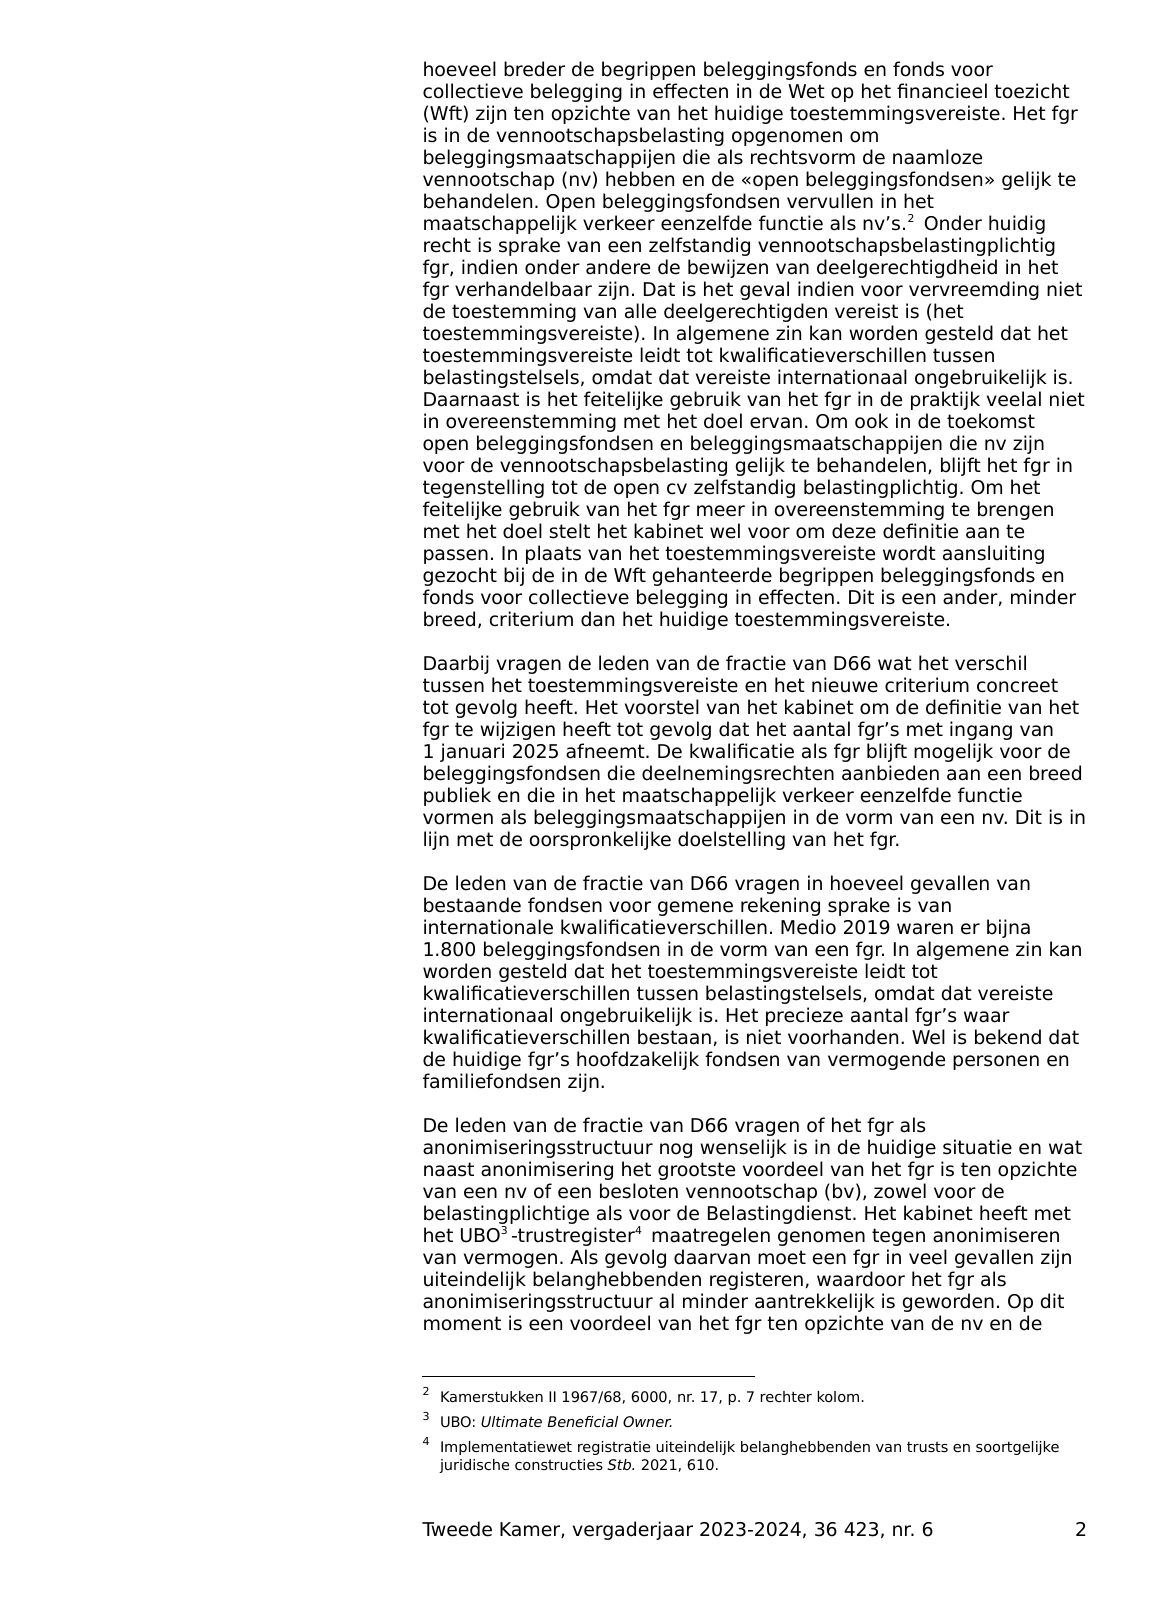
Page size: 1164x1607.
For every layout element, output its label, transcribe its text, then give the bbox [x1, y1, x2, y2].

text De leden van de fractie van D66 vragen in hoeveel gevallen van bestaande fondsen voor gemene rekening sprake is van internationale kwalificatieverschillen. Medio 2019 waren er bijna 1.800 beleggingsfondsen in de vorm van een fgr. In algemene zin kan worden gesteld dat het toestemmingsvereiste leidt tot kwalificatieverschillen tussen belastingstelsels, omdat dat vereiste internationaal ongebruikelijk is. Het precieze aantal fgr’s waar kwalificatieverschillen bestaan, is niet voorhanden. Wel is bekend dat de huidige fgr’s hoofdzakelijk fondsen van vermogende personen en familiefondsen zijn. [422, 873, 1087, 1092]
text Implementatiewet registratie uiteindelijk belanghebbenden van trusts en soortgelijke juridische constructies Stb. 2021, 610. [422, 1435, 1087, 1474]
text UBO: Ultimate Beneficial Owner. [422, 1410, 1087, 1432]
text hoeveel breder de begrippen beleggingsfonds en fonds voor collectieve belegging in effecten in de Wet op het financieel toezicht (Wft) zijn ten opzichte van het huidige toestemmingsvereiste. Het fgr is in de vennootschapsbelasting opgenomen om beleggingsmaatschappijen die als rechtsvorm de naamloze vennootschap (nv) hebben en de «open beleggingsfondsen» gelijk te behandelen. Open beleggingsfondsen vervullen in het maatschappelijk verkeer eenzelfde functie als nv’s. Onder huidig recht is sprake van een zelfstandig vennootschapsbelastingplichtig fgr, indien onder andere de bewijzen van deelgerechtigdheid in het fgr verhandelbaar zijn. Dat is het geval indien voor vervreemding niet de toestemming van alle deelgerechtigden vereist is (het toestemmingsvereiste). In algemene zin kan worden gesteld dat het toestemmingsvereiste leidt tot kwalificatieverschillen tussen belastingstelsels, omdat dat vereiste internationaal ongebruikelijk is. Daarnaast is het feitelijke gebruik van het fgr in de praktijk veelal niet in overeenstemming met het doel ervan. Om ook in de toekomst open beleggingsfondsen en beleggingsmaatschappijen die nv zijn voor de vennootschapsbelasting gelijk te behandelen, blijft het fgr in tegenstelling tot de open cv zelfstandig belastingplichtig. Om het feitelijke gebruik van het fgr meer in overeenstemming te brengen met het doel stelt het kabinet wel voor om deze definitie aan te passen. In plaats van het toestemmingsvereiste wordt aansluiting gezocht bij de in de Wft gehanteerde begrippen beleggingsfonds en fonds voor collectieve belegging in effecten. Dit is een ander, minder breed, criterium dan het huidige toestemmingsvereiste. [422, 59, 1087, 631]
text Kamerstukken II 1967/68, 6000, nr. 17, p. 7 rechter kolom. [422, 1385, 1087, 1407]
text Daarbij vragen de leden van de fractie van D66 wat het verschil tussen het toestemmingsvereiste en het nieuwe criterium concreet tot gevolg heeft. Het voorstel van het kabinet om de definitie van het fgr te wijzigen heeft tot gevolg dat het aantal fgr’s met ingang van 1 januari 2025 afneemt. De kwalificatie als fgr blijft mogelijk voor de beleggingsfondsen die deelnemingsrechten aanbieden aan een breed publiek en die in het maatschappelijk verkeer eenzelfde functie vormen als beleggingsmaatschappijen in de vorm van een nv. Dit is in lijn met de oorspronkelijke doelstelling van het fgr. [422, 653, 1087, 851]
text De leden van de fractie van D66 vragen of het fgr als anonimiseringsstructuur nog wenselijk is in de huidige situatie en wat naast anonimisering het grootste voordeel van het fgr is ten opzichte van een nv of een besloten vennootschap (bv), zowel voor de belastingplichtige als voor de Belastingdienst. Het kabinet heeft met het UBO-trustregister maatregelen genomen tegen anonimiseren van vermogen. Als gevolg daarvan moet een fgr in veel gevallen zijn uiteindelijk belanghebbenden registeren, waardoor het fgr als anonimiseringsstructuur al minder aantrekkelijk is geworden. Op dit moment is een voordeel van het fgr ten opzichte van de nv en de [422, 1115, 1087, 1334]
